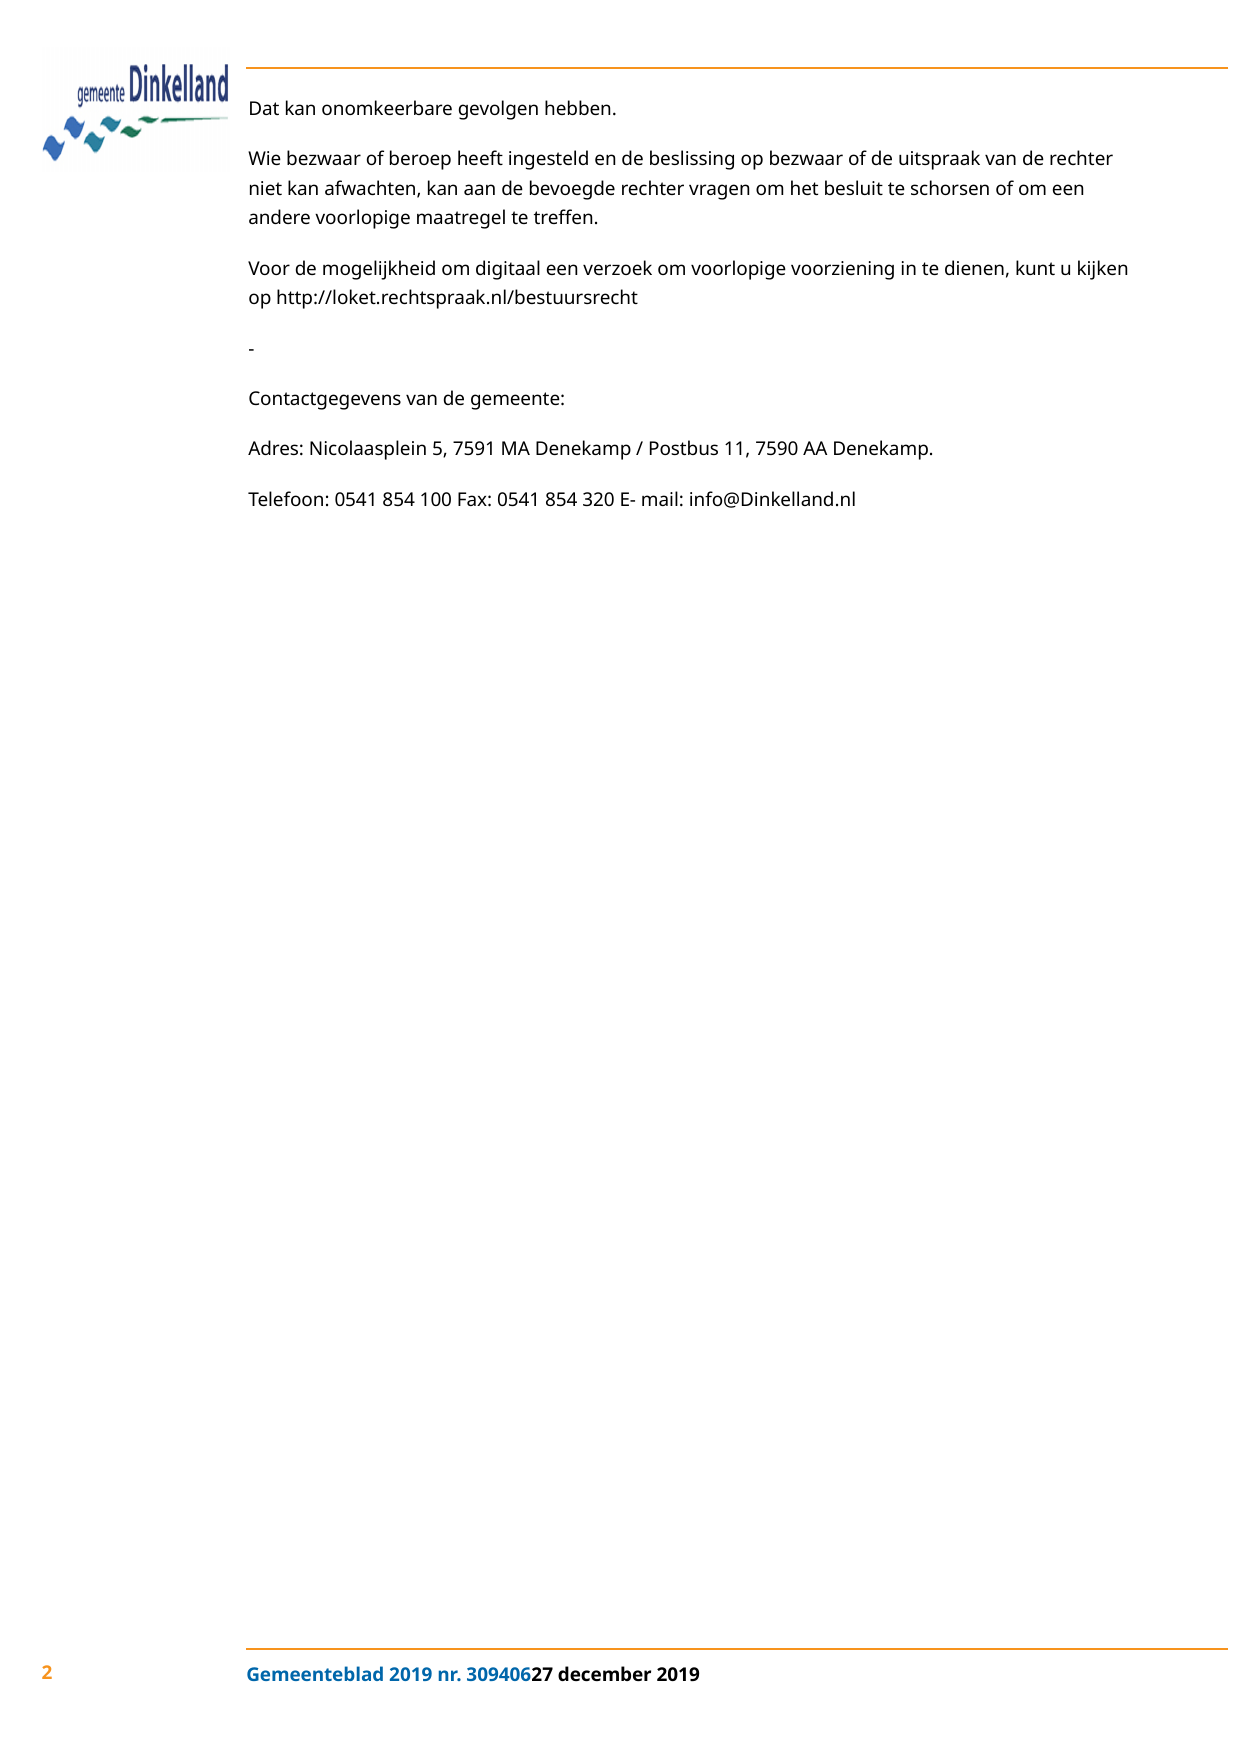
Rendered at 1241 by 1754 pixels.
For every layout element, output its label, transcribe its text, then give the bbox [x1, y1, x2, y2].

text Adres: Nicolaasplein 5, 7591 MA Denekamp / Postbus 11, 7590 AA Denekamp. [248, 436, 1152, 461]
text - [248, 335, 1152, 361]
text Telefoon: 0541 854 100 Fax: 0541 854 320 E- mail: info@Dinkelland.nl [248, 486, 1152, 512]
text Dat kan onomkeerbare gevolgen hebben. [248, 95, 1152, 121]
picture [41, 47, 231, 172]
text Voor de mogelijkheid om digitaal een verzoek om voorlopige voorziening in te dienen, kunt u kijken op http://loket.rechtspraak.nl/bestuursrecht [248, 255, 1152, 310]
text Contactgegevens van de gemeente: [248, 385, 1152, 411]
text Wie bezwaar of beroep heeft ingesteld en de beslissing op bezwaar of de uitspraak van de rechter niet kan afwachten, kan aan de bevoegde rechter vragen om het besluit te schorsen of om een andere voorlopige maatregel te treffen. [248, 145, 1152, 230]
